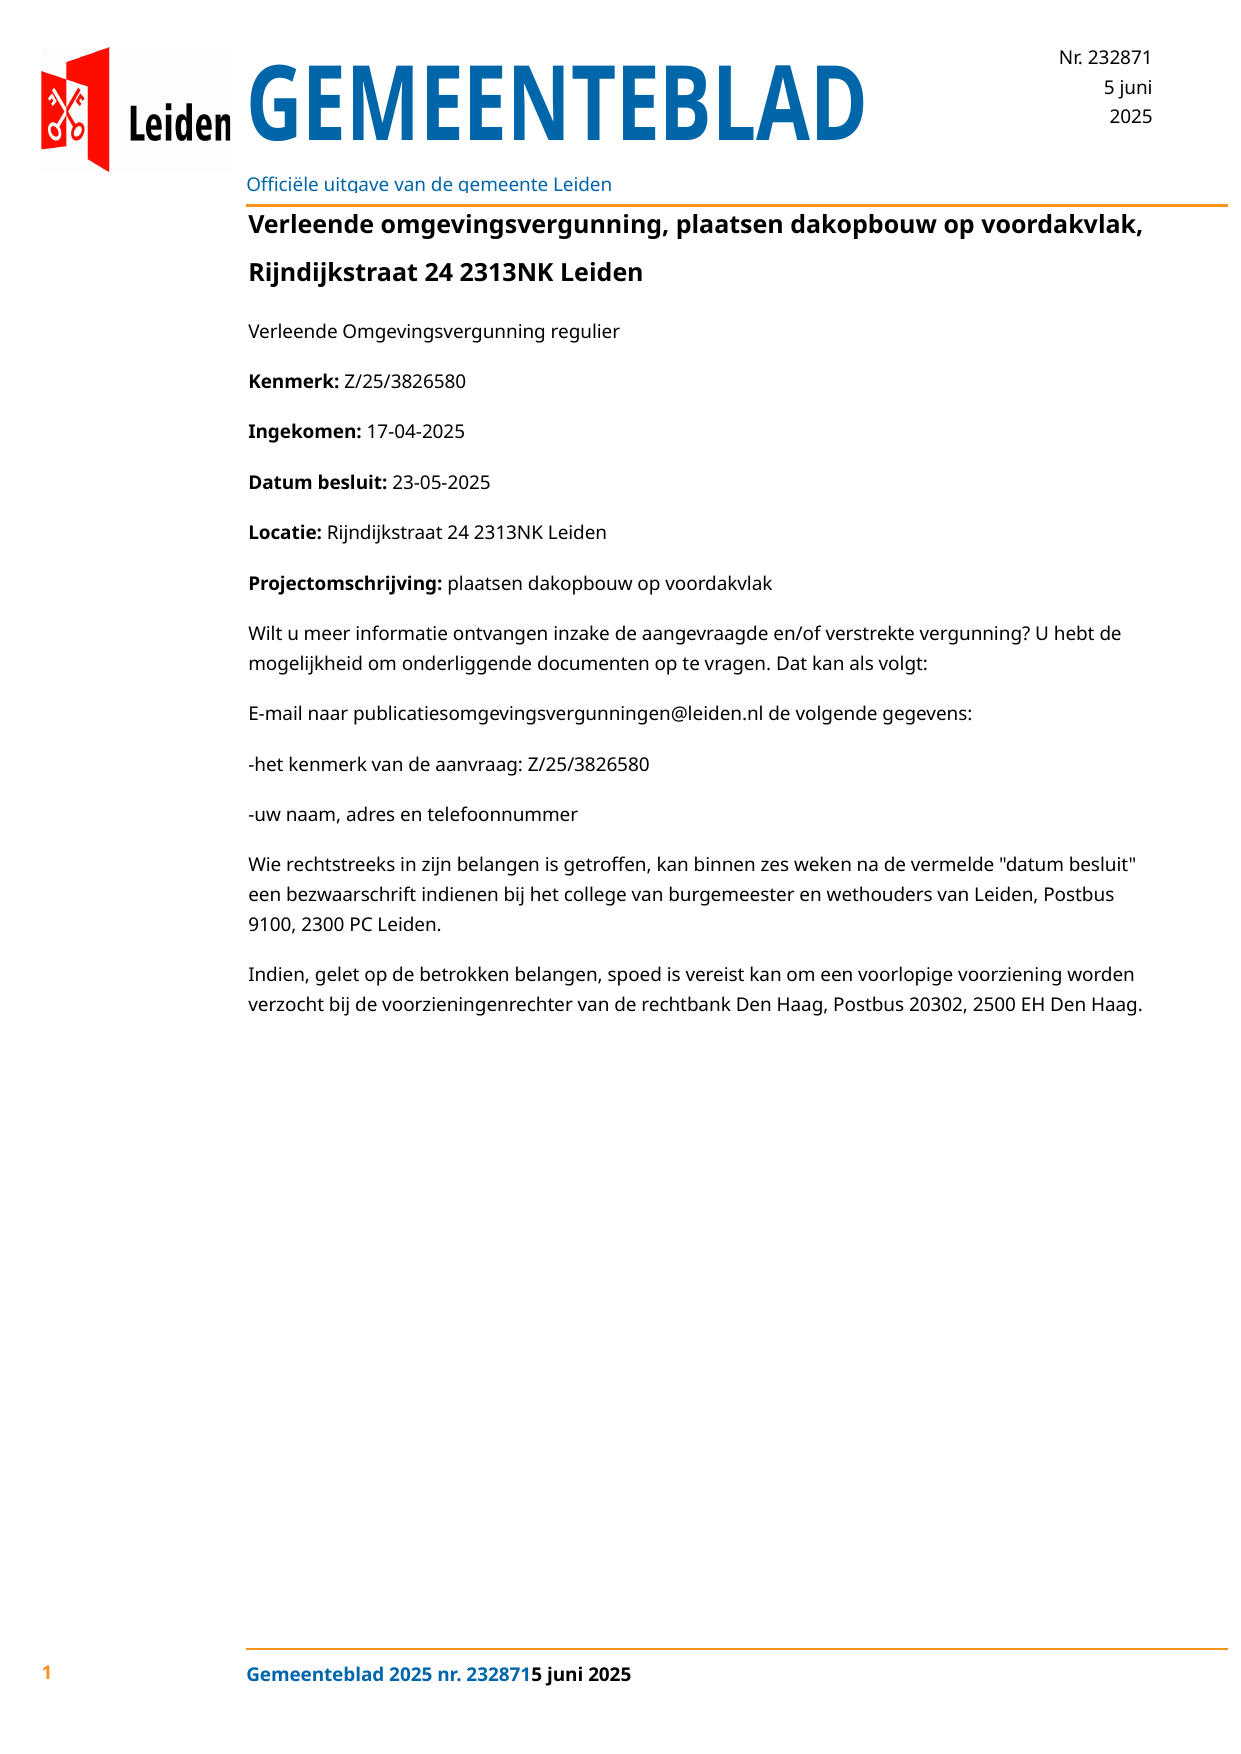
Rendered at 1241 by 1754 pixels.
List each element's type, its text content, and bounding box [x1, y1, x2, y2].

text Locatie: Rijndijkstraat 24 2313NK Leiden [248, 519, 1152, 545]
text Indien, gelet op de betrokken belangen, spoed is vereist kan om een voorlopige voorziening worden verzocht bij de voorzieningenrechter van de rechtbank Den Haag, Postbus 20302, 2500 EH Den Haag. [248, 961, 1152, 1017]
text -uw naam, adres en telefoonnummer [248, 801, 1152, 827]
text Verleende Omgevingsvergunning regulier [248, 318, 1152, 344]
text Wilt u meer informatie ontvangen inzake de aangevraagde en/of verstrekte vergunning? U hebt de mogelijkheid om onderliggende documenten op te vragen. Dat kan als volgt: [248, 620, 1152, 676]
text Ingekomen: 17-04-2025 [248, 419, 1152, 444]
text Projectomschrijving: plaatsen dakopbouw op voordakvlak [248, 570, 1152, 596]
text -het kenmerk van de aanvraag: Z/25/3826580 [248, 751, 1152, 777]
text E-mail naar publicatiesomgevingsvergunningen@leiden.nl de volgende gegevens: [248, 700, 1152, 726]
text Kenmerk: Z/25/3826580 [248, 368, 1152, 394]
text Wie rechtstreeks in zijn belangen is getroffen, kan binnen zes weken na de vermelde "datum besluit" een bezwaarschrift indienen bij het college van burgemeester en wethouders van Leiden, Postbus 9100, 2300 PC Leiden. [248, 852, 1152, 937]
picture [41, 47, 231, 172]
text Verleende omgevingsvergunning, plaatsen dakopbouw op voordakvlak, Rijndijkstraat 24 2313NK Leiden [248, 207, 1152, 288]
text Datum besluit: 23-05-2025 [248, 469, 1152, 495]
